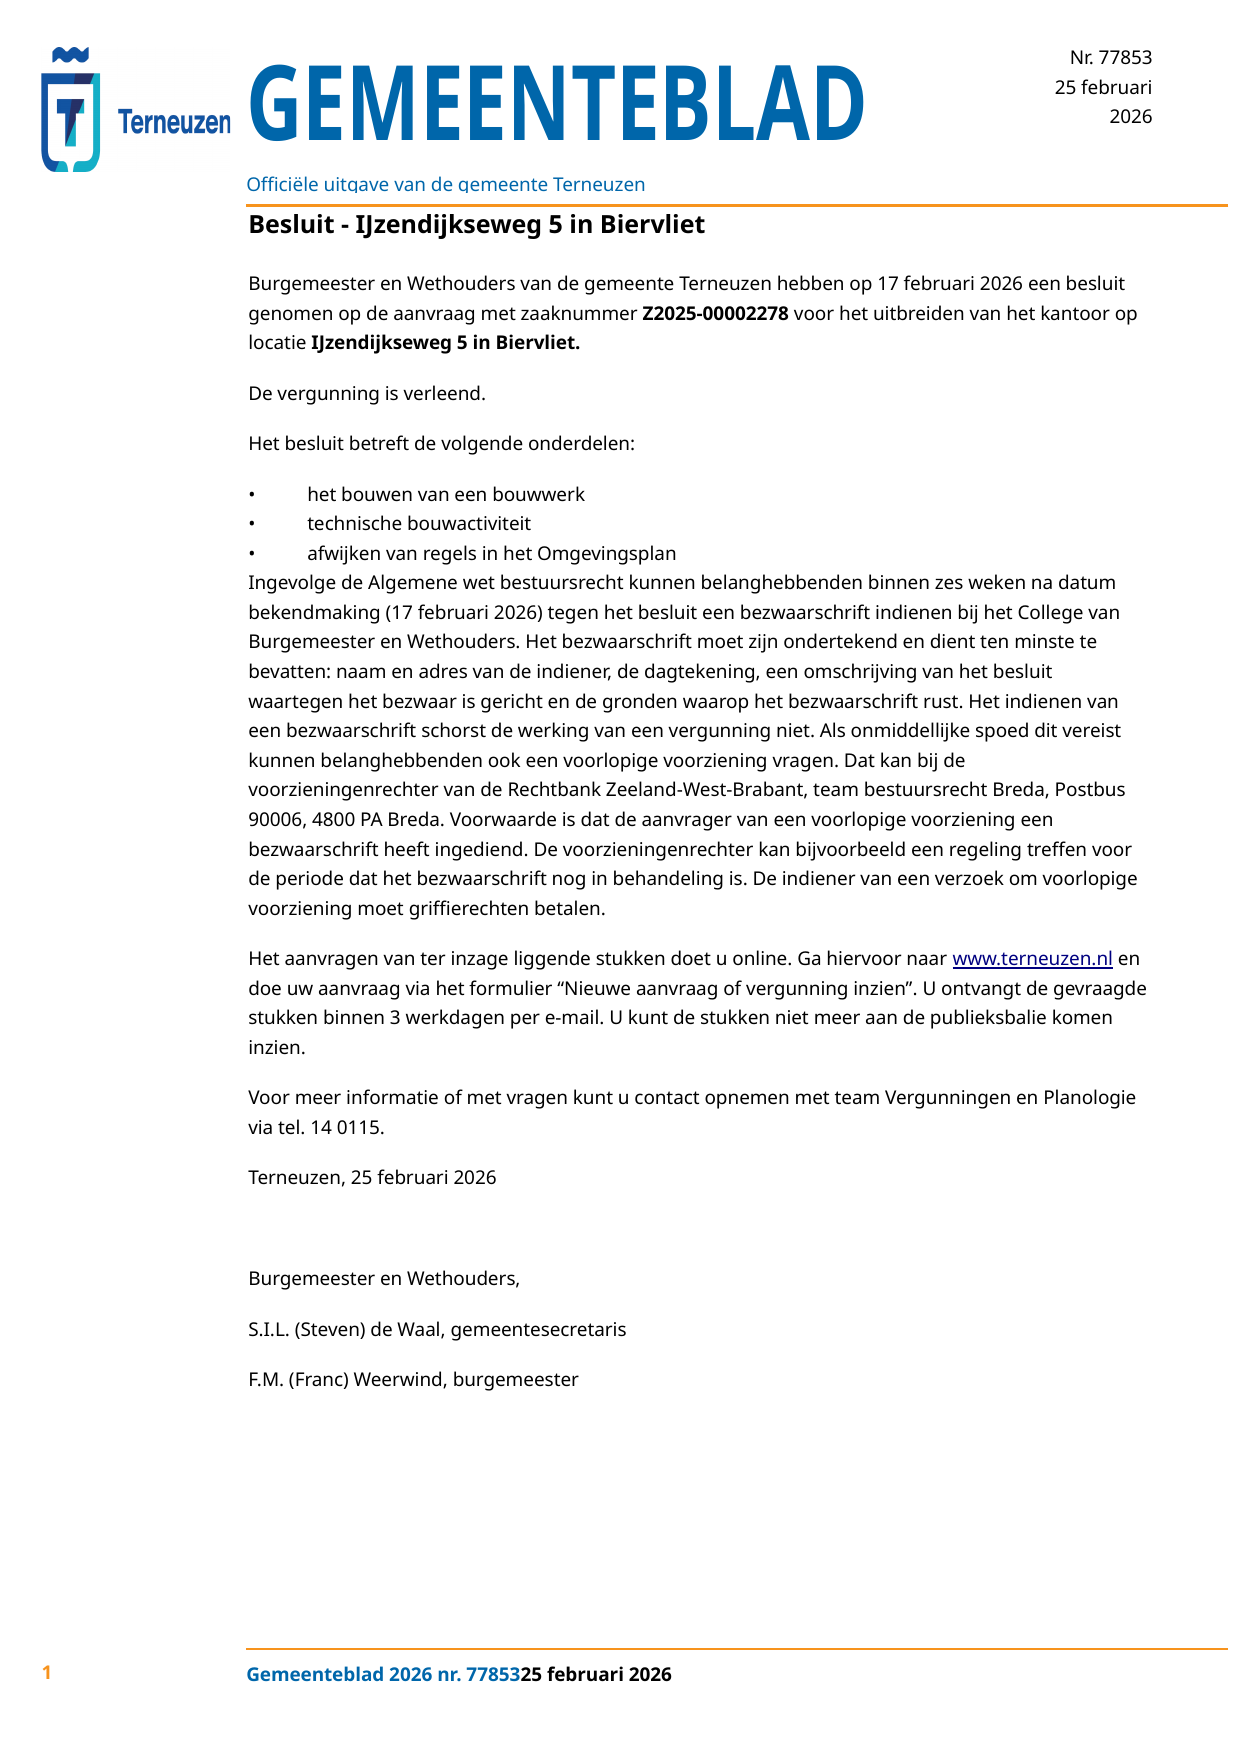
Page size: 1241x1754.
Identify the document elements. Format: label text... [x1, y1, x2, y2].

text De vergunning is verleend. [248, 380, 1152, 406]
list het bouwen van een bouwwerk [248, 481, 1152, 506]
list afwijken van regels in het Omgevingsplan [248, 540, 1152, 566]
text Voor meer informatie of met vragen kunt u contact opnemen met team Vergunningen en Planologie via tel. 14 0115. [248, 1084, 1152, 1140]
text Terneuzen, 25 februari 2026 [248, 1164, 1152, 1190]
text S.I.L. (Steven) de Waal, gemeentesecretaris [248, 1316, 1152, 1341]
list technische bouwactiviteit [248, 510, 1152, 536]
text F.M. (Franc) Weerwind, burgemeester [248, 1366, 1152, 1392]
text Het besluit betreft de volgende onderdelen: [248, 430, 1152, 456]
text Besluit - IJzendijkseweg 5 in Biervliet [248, 207, 1152, 241]
text Ingevolge de Algemene wet bestuursrecht kunnen belanghebbenden binnen zes weken na datum bekendmaking (17 februari 2026) tegen het besluit een bezwaarschrift indienen bij het College van Burgemeester en Wethouders. Het bezwaarschrift moet zijn ondertekend en dient ten minste te bevatten: naam en adres van de indiener, de dagtekening, een omschrijving van het besluit waartegen het bezwaar is gericht en de gronden waarop het bezwaarschrift rust. Het indienen van een bezwaarschrift schorst de werking van een vergunning niet. Als onmiddellijke spoed dit vereist kunnen belanghebbenden ook een voorlopige voorziening vragen. Dat kan bij de voorzieningenrechter van de Rechtbank Zeeland-West-Brabant, team bestuursrecht Breda, Postbus 90006, 4800 PA Breda. Voorwaarde is dat de aanvrager van een voorlopige voorziening een bezwaarschrift heeft ingediend. De voorzieningenrechter kan bijvoorbeeld een regeling treffen voor de periode dat het bezwaarschrift nog in behandeling is. De indiener van een verzoek om voorlopige voorziening moet griffierechten betalen. [248, 569, 1152, 921]
text Het aanvragen van ter inzage liggende stukken doet u online. Ga hiervoor naar www.terneuzen.nl en doe uw aanvraag via het formulier “Nieuwe aanvraag of vergunning inzien”. U ontvangt de gevraagde stukken binnen 3 werkdagen per e-mail. U kunt de stukken niet meer aan de publieksbalie komen inzien. [248, 945, 1152, 1060]
text Burgemeester en Wethouders van de gemeente Terneuzen hebben op 17 februari 2026 een besluit genomen op de aanvraag met zaaknummer Z2025-00002278 voor het uitbreiden van het kantoor op locatie IJzendijkseweg 5 in Biervliet. [248, 270, 1152, 355]
picture [41, 47, 231, 172]
text Burgemeester en Wethouders, [248, 1265, 1152, 1291]
